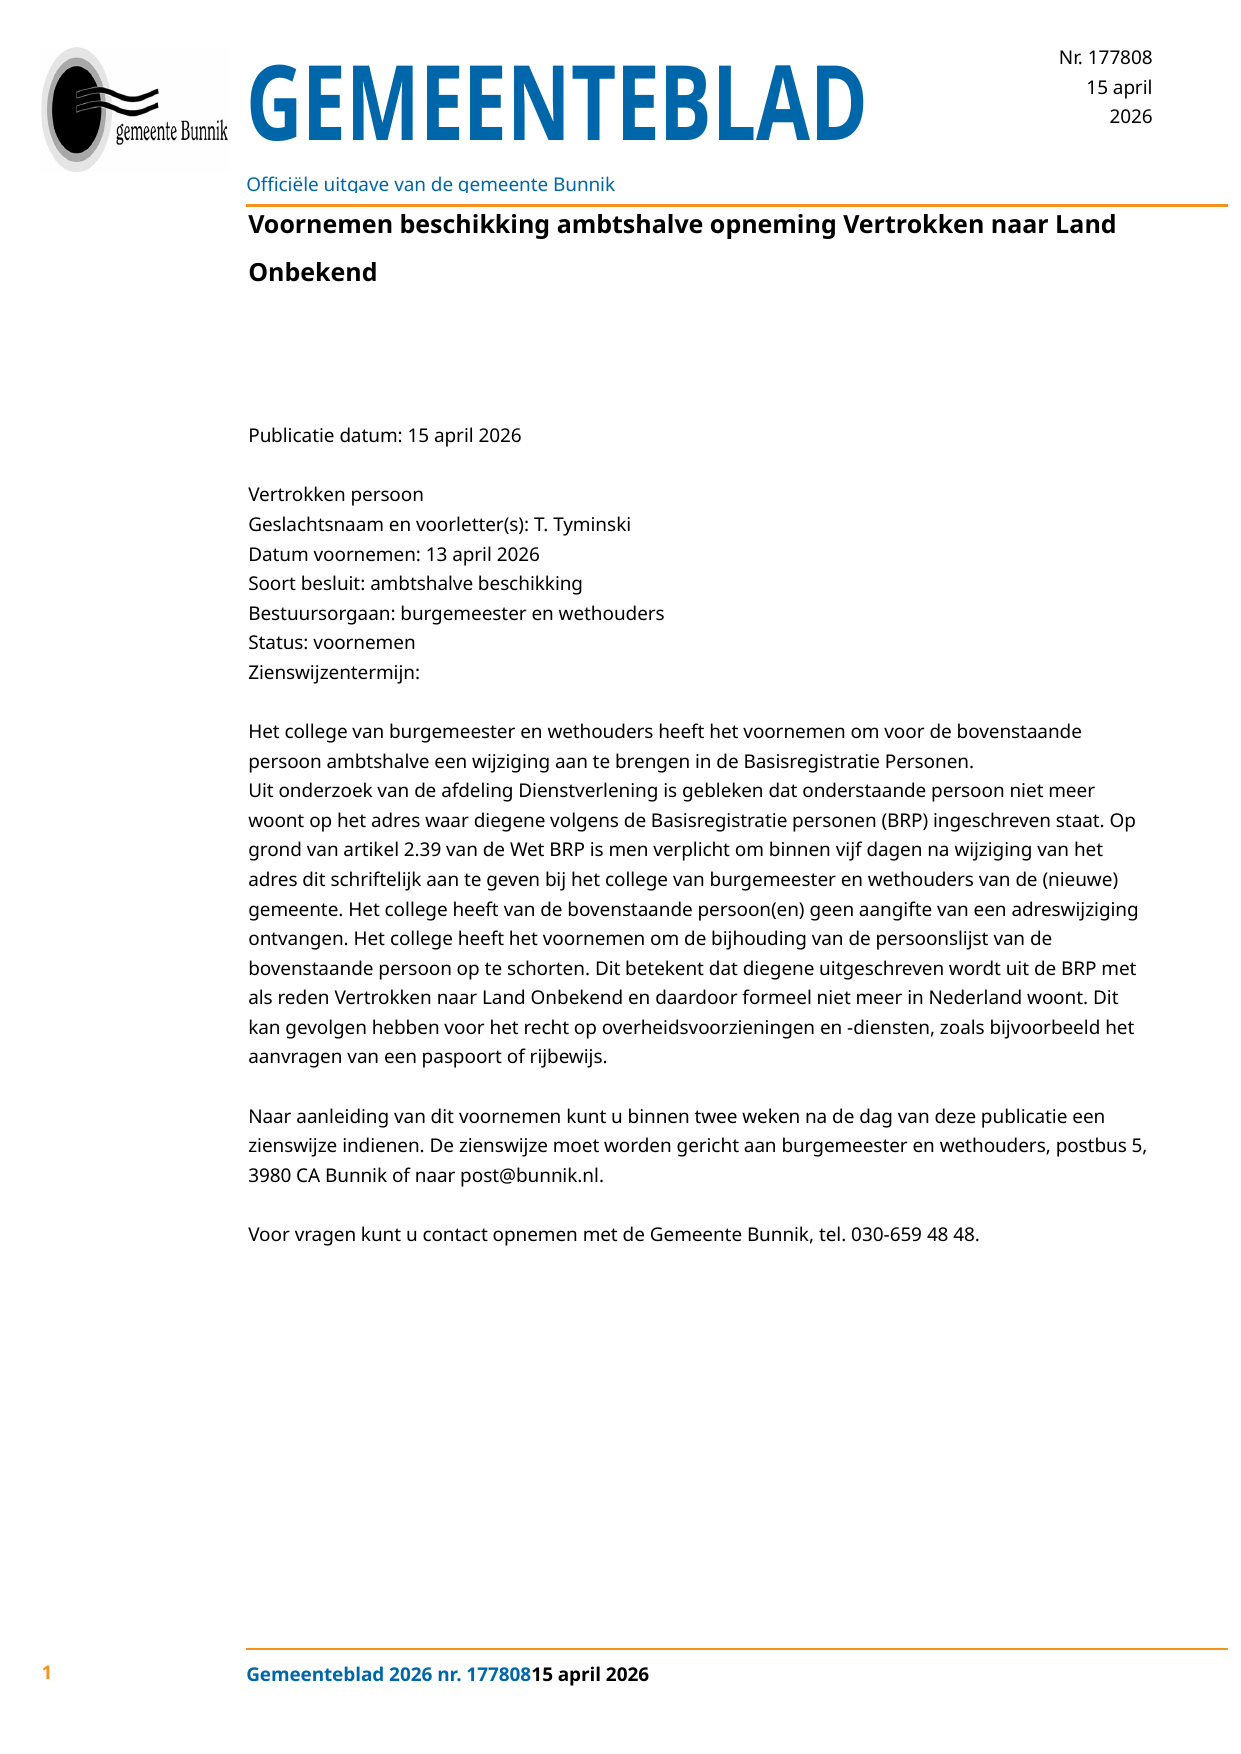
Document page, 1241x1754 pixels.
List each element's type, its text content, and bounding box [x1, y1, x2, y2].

picture [41, 47, 231, 172]
text Uit onderzoek van de afdeling Dienstverlening is gebleken dat onderstaande persoon niet meer woont op het adres waar diegene volgens de Basisregistratie personen (BRP) ingeschreven staat. Op grond van artikel 2.39 van de Wet BRP is men verplicht om binnen vijf dagen na wijziging van het adres dit schriftelijk aan te geven bij het college van burgemeester en wethouders van de (nieuwe) gemeente. Het college heeft van de bovenstaande persoon(en) geen aangifte van een adreswijziging ontvangen. Het college heeft het voornemen om de bijhouding van de persoonslijst van de bovenstaande persoon op te schorten. Dit betekent dat diegene uitgeschreven wordt uit de BRP met als reden Vertrokken naar Land Onbekend en daardoor formeel niet meer in Nederland woont. Dit kan gevolgen hebben voor het recht op overheidsvoorzieningen en -diensten, zoals bijvoorbeeld het aanvragen van een paspoort of rijbewijs. [248, 777, 1152, 1069]
text Publicatie datum: 15 april 2026 [248, 422, 1152, 448]
text Voornemen beschikking ambtshalve opneming Vertrokken naar Land Onbekend [248, 207, 1152, 288]
text Datum voornemen: 13 april 2026 [248, 541, 1152, 567]
text Zienswijzentermijn: [248, 659, 1152, 685]
text Bestuursorgaan: burgemeester en wethouders [248, 600, 1152, 626]
text Geslachtsnaam en voorletter(s): T. Tyminski [248, 511, 1152, 537]
text Soort besluit: ambtshalve beschikking [248, 570, 1152, 596]
text Vertrokken persoon [248, 482, 1152, 507]
text Status: voornemen [248, 629, 1152, 655]
text Het college van burgemeester en wethouders heeft het voornemen om voor de bovenstaande persoon ambtshalve een wijziging aan te brengen in de Basisregistratie Personen. [248, 718, 1152, 774]
text Naar aanleiding van dit voornemen kunt u binnen twee weken na de dag van deze publicatie een zienswijze indienen. De zienswijze moet worden gericht aan burgemeester en wethouders, postbus 5, 3980 CA Bunnik of naar post@bunnik.nl. [248, 1103, 1152, 1188]
text Voor vragen kunt u contact opnemen met de Gemeente Bunnik, tel. 030-659 48 48. [248, 1221, 1152, 1247]
